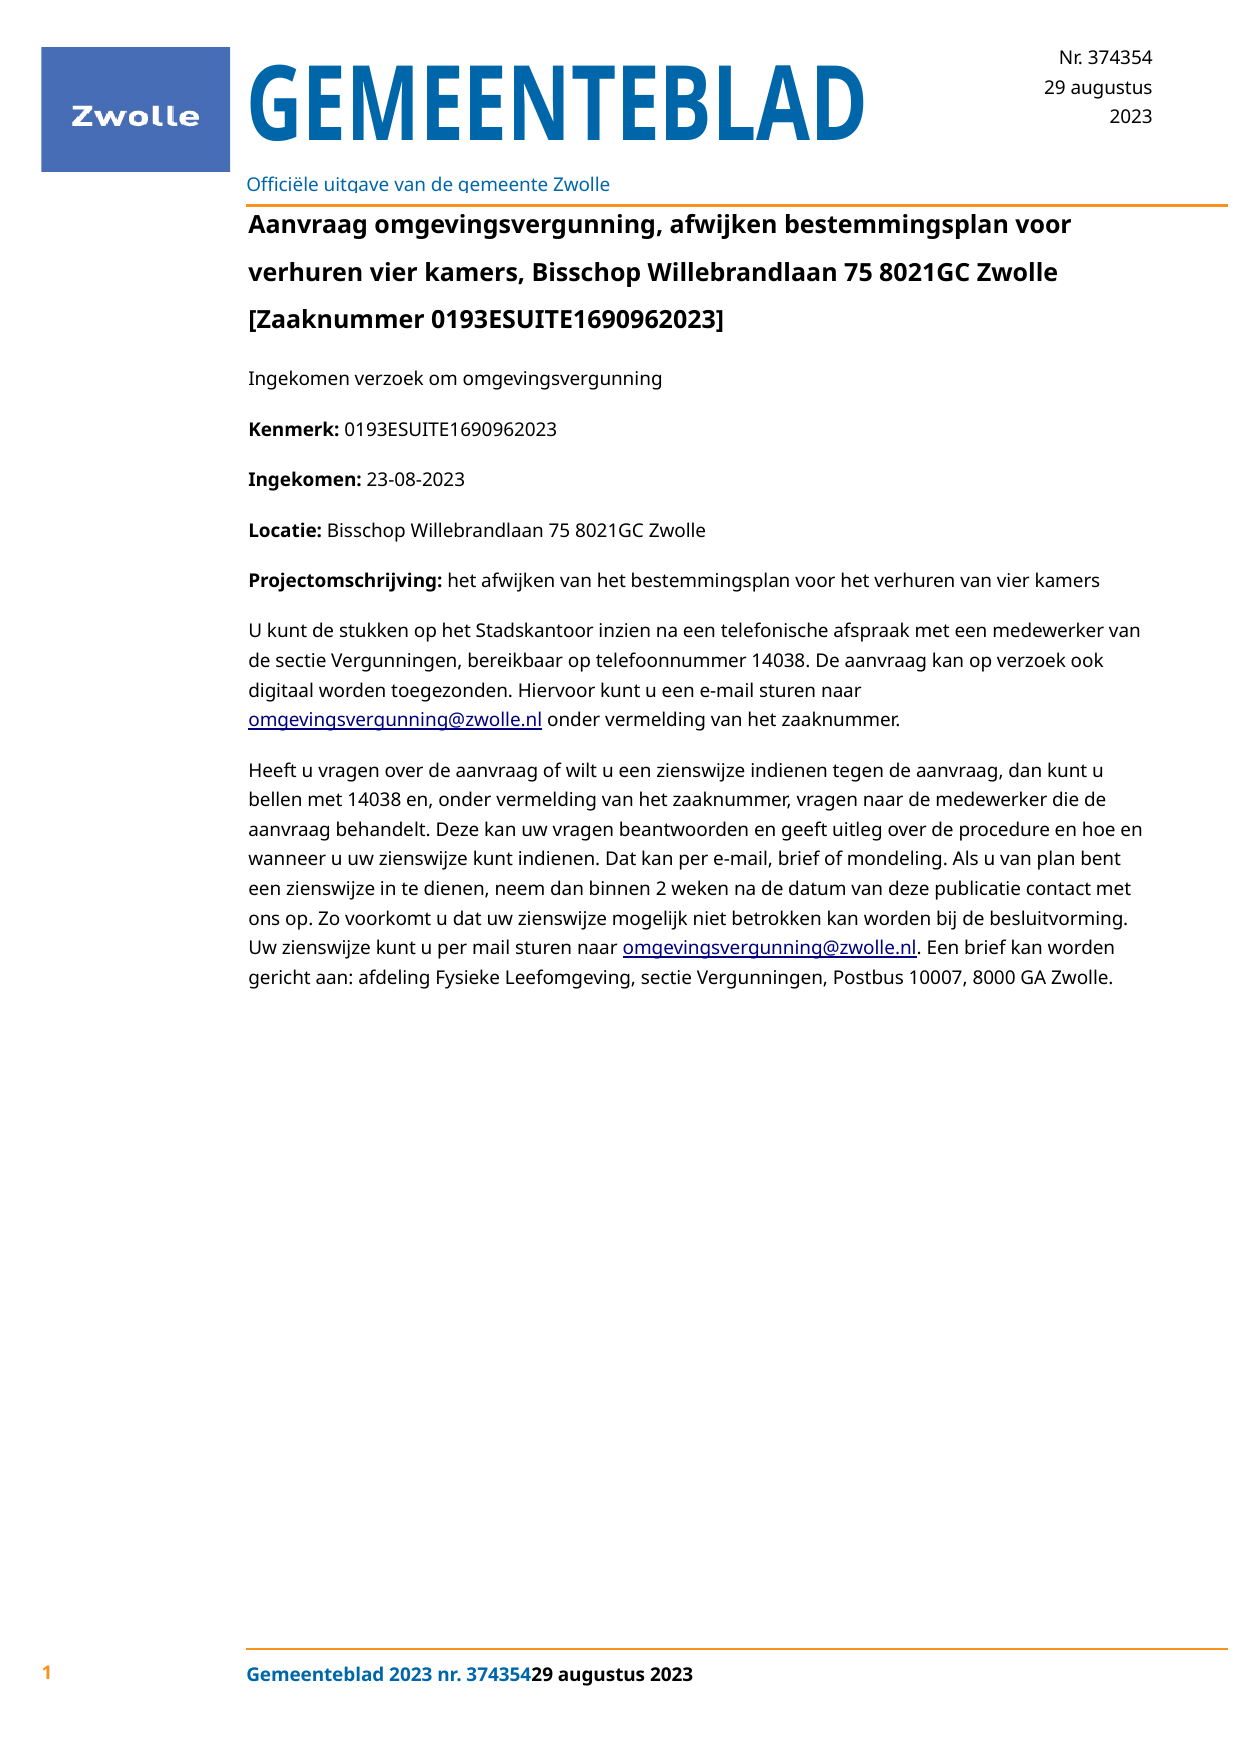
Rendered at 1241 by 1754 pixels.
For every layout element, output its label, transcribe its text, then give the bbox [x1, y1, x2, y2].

text Aanvraag omgevingsvergunning, afwijken bestemmingsplan voor verhuren vier kamers, Bisschop Willebrandlaan 75 8021GC Zwolle [Zaaknummer 0193ESUITE1690962023] [248, 207, 1152, 336]
text Kenmerk: 0193ESUITE1690962023 [248, 416, 1152, 442]
text Locatie: Bisschop Willebrandlaan 75 8021GC Zwolle [248, 517, 1152, 542]
text U kunt de stukken op het Stadskantoor inzien na een telefonische afspraak met een medewerker van de sectie Vergunningen, bereikbaar op telefoonnummer 14038. De aanvraag kan op verzoek ook digitaal worden toegezonden. Hiervoor kunt u een e-mail sturen naar omgevingsvergunning@zwolle.nl onder vermelding van het zaaknummer. [248, 618, 1152, 732]
text Heeft u vragen over de aanvraag of wilt u een zienswijze indienen tegen de aanvraag, dan kunt u bellen met 14038 en, onder vermelding van het zaaknummer, vragen naar de medewerker die de aanvraag behandelt. Deze kan uw vragen beantwoorden en geeft uitleg over de procedure en hoe en wanneer u uw zienswijze kunt indienen. Dat kan per e-mail, brief of mondeling. Als u van plan bent een zienswijze in te dienen, neem dan binnen 2 weken na de datum van deze publicatie contact met ons op. Zo voorkomt u dat uw zienswijze mogelijk niet betrokken kan worden bij de besluitvorming. Uw zienswijze kunt u per mail sturen naar omgevingsvergunning@zwolle.nl. Een brief kan worden gericht aan: afdeling Fysieke Leefomgeving, sectie Vergunningen, Postbus 10007, 8000 GA Zwolle. [248, 757, 1152, 989]
text Projectomschrijving: het afwijken van het bestemmingsplan voor het verhuren van vier kamers [248, 567, 1152, 593]
picture [41, 47, 231, 172]
text Ingekomen: 23-08-2023 [248, 466, 1152, 492]
text Ingekomen verzoek om omgevingsvergunning [248, 366, 1152, 391]
